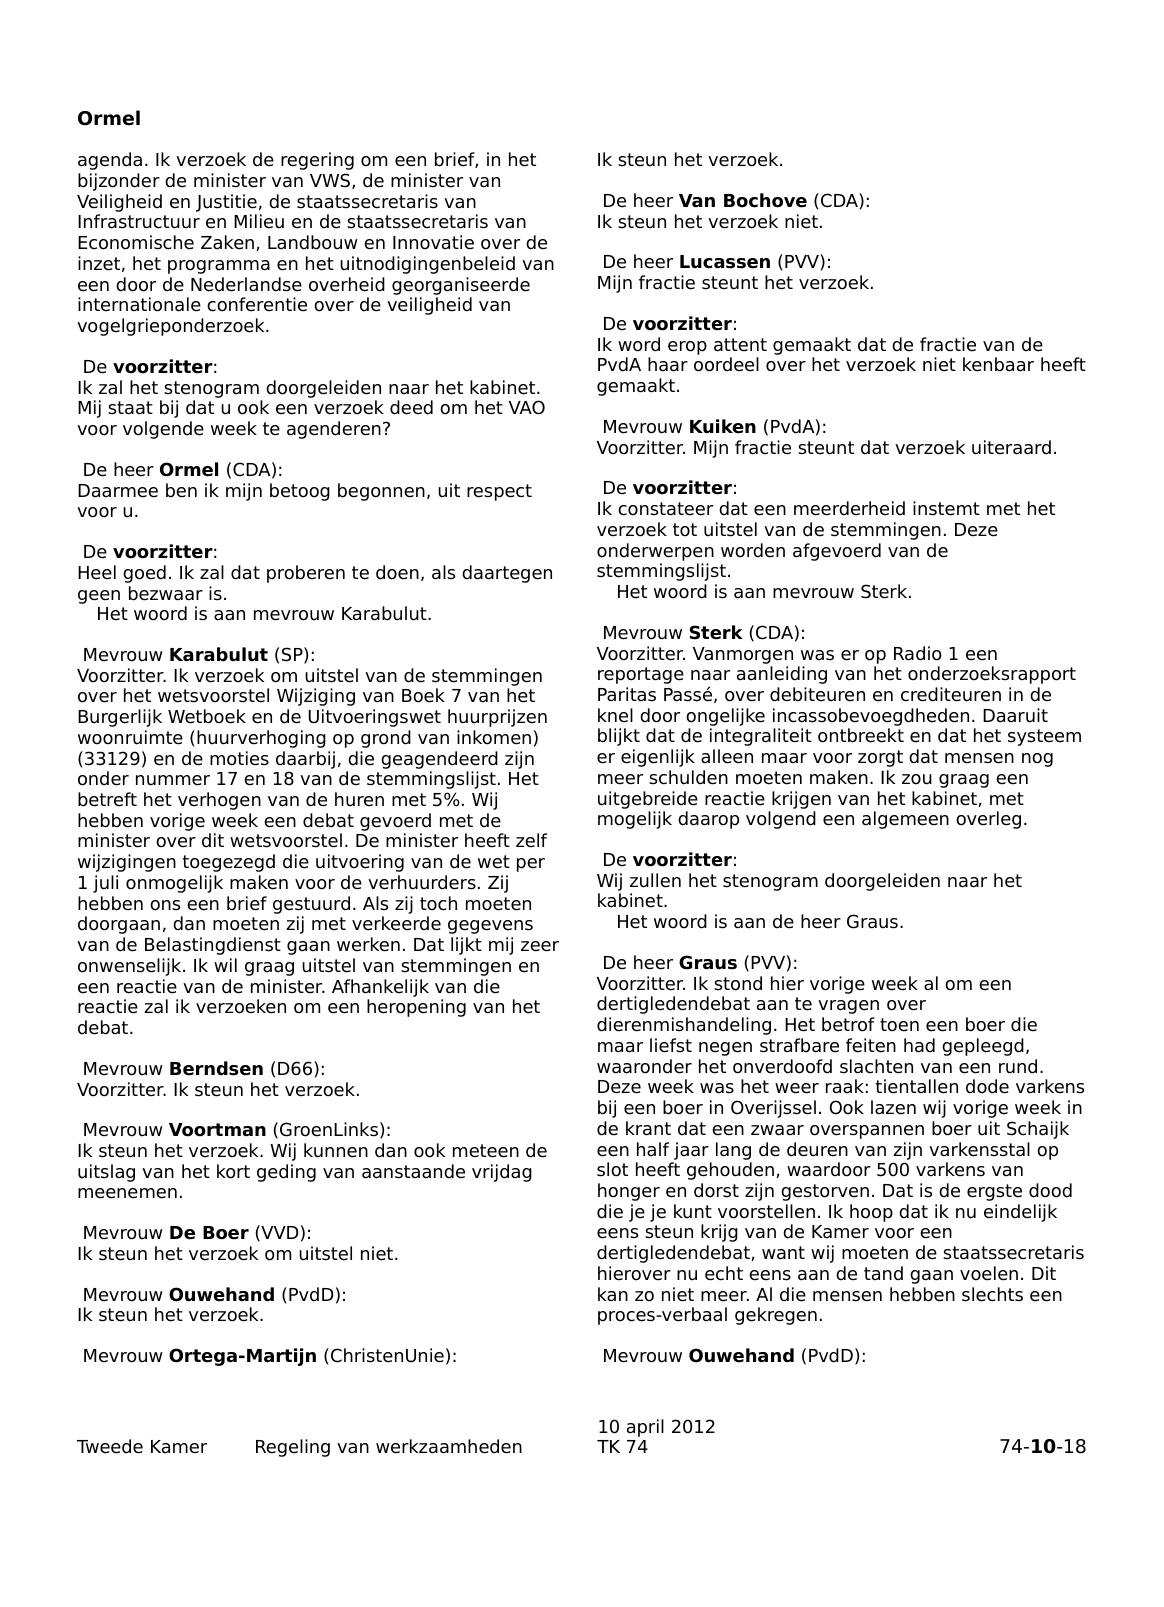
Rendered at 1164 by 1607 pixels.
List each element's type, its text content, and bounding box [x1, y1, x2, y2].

text Ik steun het verzoek om uitstel niet. [77, 1244, 567, 1264]
text Ik steun het verzoek niet. [596, 212, 1087, 232]
text Mijn fractie steunt het verzoek. [596, 273, 1087, 294]
text De heer Ormel (CDA): [77, 460, 567, 480]
text Mevrouw Sterk (CDA): [596, 623, 1087, 643]
text Mevrouw Karabulut (SP): [77, 645, 567, 666]
text Voorzitter. Ik verzoek om uitstel van de stemmingen over het wetsvoorstel Wijziging van Boek 7 van het Burgerlijk Wetboek en de Uitvoeringswet huurprijzen woonruimte (huurverhoging op grond van inkomen) (33129) en de moties daarbij, die geagendeerd zijn onder nummer 17 en 18 van de stemmingslijst. Het betreft het verhogen van de huren met 5%. Wij hebben vorige week een debat gevoerd met de minister over dit wetsvoorstel. De minister heeft zelf wijzigingen toegezegd die uitvoering van de wet per 1 juli onmogelijk maken voor de verhuurders. Zij hebben ons een brief gestuurd. Als zij toch moeten doorgaan, dan moeten zij met verkeerde gegevens van de Belastingdienst gaan werken. Dat lijkt mij zeer onwenselijk. Ik wil graag uitstel van stemmingen en een reactie van de minister. Afhankelijk van die reactie zal ik verzoeken om een heropening van het debat. [77, 666, 567, 1039]
text Mevrouw Ouwehand (PvdD): [77, 1284, 567, 1305]
text agenda. Ik verzoek de regering om een brief, in het bijzonder de minister van VWS, de minister van Veiligheid en Justitie, de staatssecretaris van Infrastructuur en Milieu en de staatssecretaris van Economische Zaken, Landbouw en Innovatie over de inzet, het programma en het uitnodigingenbeleid van een door de Nederlandse overheid georganiseerde internationale conferentie over de veiligheid van vogelgrieponderzoek. [77, 150, 567, 337]
text Wij zullen het stenogram doorgeleiden naar het kabinet. [596, 871, 1087, 912]
text De heer Lucassen (PVV): [596, 252, 1087, 273]
text Ik steun het verzoek. Wij kunnen dan ook meteen de uitslag van het kort geding van aanstaande vrijdag meenemen. [77, 1141, 567, 1203]
text De voorzitter: [77, 357, 567, 377]
text Voorzitter. Ik stond hier vorige week al om een dertigledendebat aan te vragen over dierenmishandeling. Het betrof toen een boer die maar liefst negen strafbare feiten had gepleegd, waaronder het onverdoofd slachten van een rund. Deze week was het weer raak: tientallen dode varkens bij een boer in Overijssel. Ook lazen wij vorige week in de krant dat een zwaar overspannen boer uit Schaijk een half jaar lang de deuren van zijn varkensstal op slot heeft gehouden, waardoor 500 varkens van honger en dorst zijn gestorven. Dat is de ergste dood die je je kunt voorstellen. Ik hoop dat ik nu eindelijk eens steun krijg van de Kamer voor een dertigledendebat, want wij moeten de staatssecretaris hierover nu echt eens aan de tand gaan voelen. Dit kan zo niet meer. Al die mensen hebben slechts een proces-verbaal gekregen. [596, 973, 1087, 1326]
text Ik steun het verzoek. [77, 1305, 567, 1326]
text Daarmee ben ik mijn betoog begonnen, uit respect voor u. [77, 480, 567, 522]
text Het woord is aan mevrouw Sterk. [596, 582, 1087, 603]
text Ik zal het stenogram doorgeleiden naar het kabinet. Mij staat bij dat u ook een verzoek deed om het VAO voor volgende week te agenderen? [77, 377, 567, 440]
text Voorzitter. Mijn fractie steunt dat verzoek uiteraard. [596, 437, 1087, 458]
text De heer Graus (PVV): [596, 953, 1087, 973]
text Mevrouw De Boer (VVD): [77, 1223, 567, 1244]
text Voorzitter. Vanmorgen was er op Radio 1 een reportage naar aanleiding van het onderzoeksrapport Paritas Passé, over debiteuren en crediteuren in de knel door ongelijke incassobevoegdheden. Daaruit blijkt dat de integraliteit ontbreekt en dat het systeem er eigenlijk alleen maar voor zorgt dat mensen nog meer schulden moeten maken. Ik zou graag een uitgebreide reactie krijgen van het kabinet, met mogelijk daarop volgend een algemeen overleg. [596, 643, 1087, 830]
text Heel goed. Ik zal dat proberen te doen, als daartegen geen bezwaar is. [77, 563, 567, 604]
text Mevrouw Voortman (GroenLinks): [77, 1120, 567, 1141]
text Het woord is aan de heer Graus. [596, 912, 1087, 933]
text Ik steun het verzoek. [596, 150, 1087, 171]
text Ik constateer dat een meerderheid instemt met het verzoek tot uitstel van de stemmingen. Deze onderwerpen worden afgevoerd van de stemmingslijst. [596, 499, 1087, 582]
text De heer Van Bochove (CDA): [596, 191, 1087, 212]
text De voorzitter: [77, 542, 567, 563]
text Mevrouw Berndsen (D66): [77, 1059, 567, 1079]
text Het woord is aan mevrouw Karabulut. [77, 604, 567, 625]
text Mevrouw Kuiken (PvdA): [596, 417, 1087, 437]
text Mevrouw Ouwehand (PvdD): [596, 1346, 1087, 1367]
text De voorzitter: [596, 850, 1087, 871]
text De voorzitter: [596, 478, 1087, 499]
text Voorzitter. Ik steun het verzoek. [77, 1079, 567, 1100]
text De voorzitter: [596, 314, 1087, 334]
text Ik word erop attent gemaakt dat de fractie van de PvdA haar oordeel over het verzoek niet kenbaar heeft gemaakt. [596, 334, 1087, 397]
text Mevrouw Ortega-Martijn (ChristenUnie): [77, 1346, 567, 1367]
